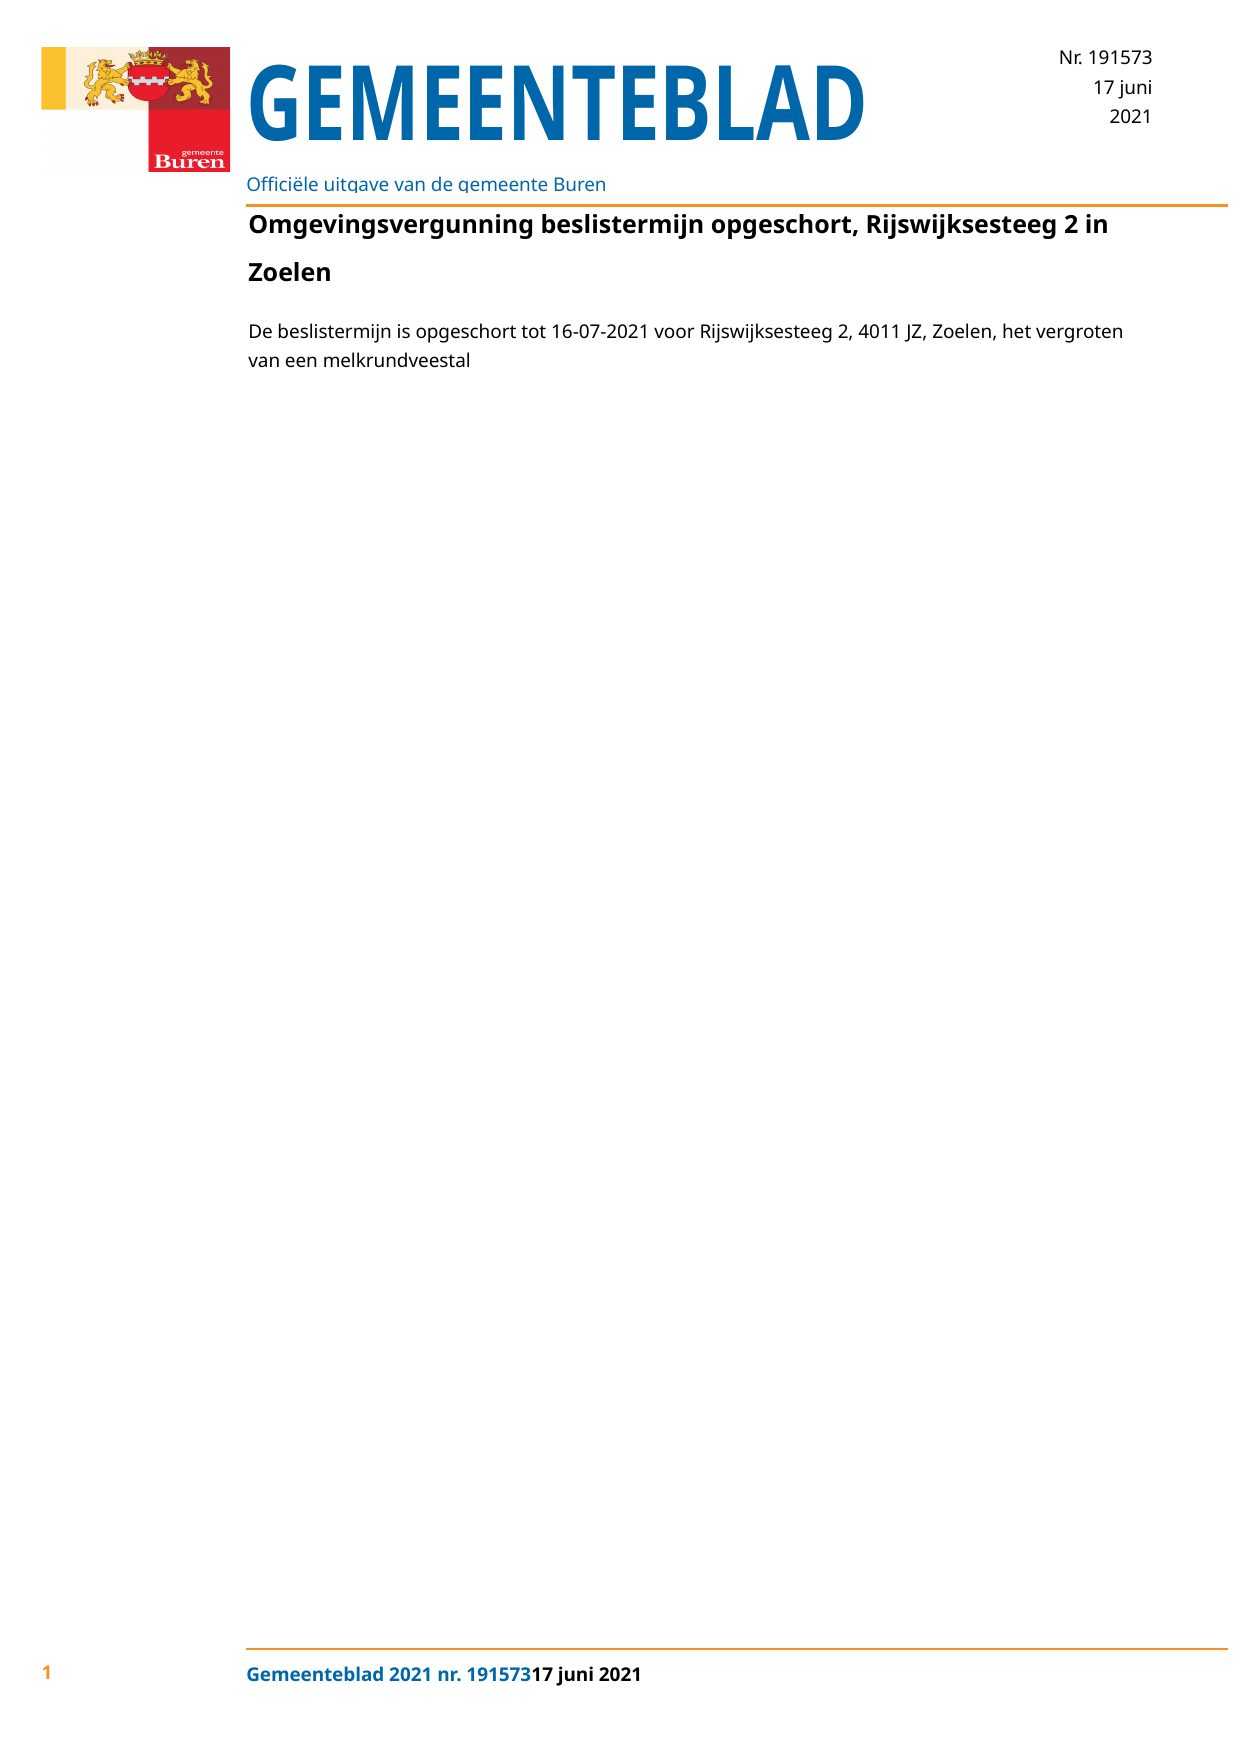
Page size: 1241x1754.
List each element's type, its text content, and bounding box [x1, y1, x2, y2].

text Omgevingsvergunning beslistermijn opgeschort, Rijswijksesteeg 2 in Zoelen [248, 207, 1152, 288]
picture [41, 47, 231, 172]
text De beslistermijn is opgeschort tot 16-07-2021 voor Rijswijksesteeg 2, 4011 JZ, Zoelen, het vergroten van een melkrundveestal [248, 318, 1152, 373]
